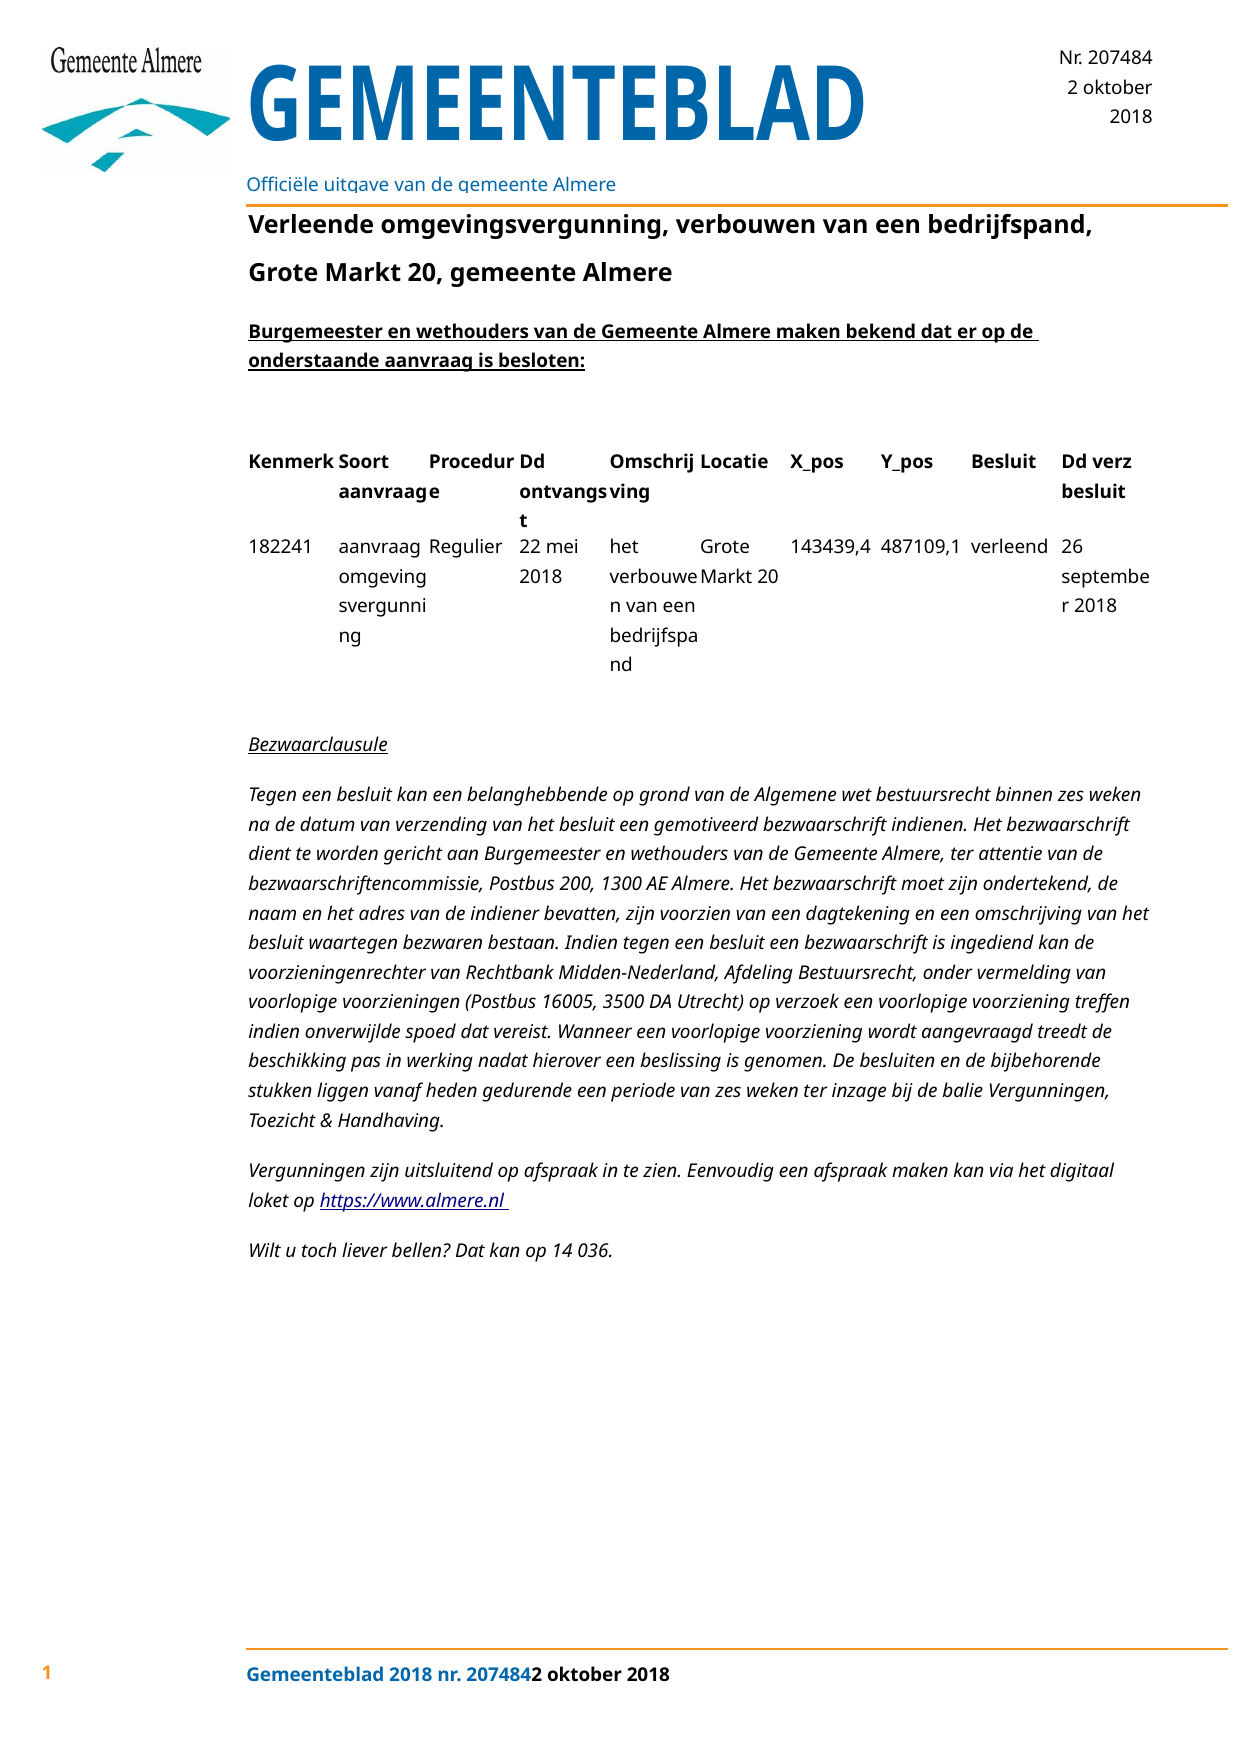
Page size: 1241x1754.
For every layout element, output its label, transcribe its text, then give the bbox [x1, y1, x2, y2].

text Bezwaarclausule [248, 731, 1152, 757]
table_header Besluit [971, 449, 1061, 533]
table_header Procedure [429, 449, 519, 533]
text Vergunningen zijn uitsluitend op afspraak in te zien. Eenvoudig een afspraak maken kan via het digitaal loket op https://www.almere.nl [248, 1157, 1152, 1213]
table_header Locatie [700, 449, 790, 533]
text Burgemeester en wethouders van de Gemeente Almere maken bekend dat er op de onderstaande aanvraag is besloten: [248, 318, 1152, 373]
table_header X_pos [790, 449, 881, 533]
table_cell 182241 [248, 533, 338, 677]
table_cell verleend [971, 533, 1061, 677]
table_cell 143439,4 [790, 533, 881, 677]
table_header Dd ontvangst [519, 449, 609, 533]
text Wilt u toch liever bellen? Dat kan op 14 036. [248, 1237, 1152, 1263]
table_cell Grote Markt 20 [700, 533, 790, 677]
table_header Dd verz besluit [1061, 449, 1152, 533]
picture [41, 47, 231, 172]
table_header Y_pos [881, 449, 971, 533]
table_cell 22 mei 2018 [519, 533, 609, 677]
text Verleende omgevingsvergunning, verbouwen van een bedrijfspand, Grote Markt 20, gemeente Almere [248, 207, 1152, 288]
text Tegen een besluit kan een belanghebbende op grond van de Algemene wet bestuursrecht binnen zes weken na de datum van verzending van het besluit een gemotiveerd bezwaarschrift indienen. Het bezwaarschrift dient te worden gericht aan Burgemeester en wethouders van de Gemeente Almere, ter attentie van de bezwaarschriftencommissie, Postbus 200, 1300 AE Almere. Het bezwaarschrift moet zijn ondertekend, de naam en het adres van de indiener bevatten, zijn voorzien van een dagtekening en een omschrijving van het besluit waartegen bezwaren bestaan. Indien tegen een besluit een bezwaarschrift is ingediend kan de voorzieningenrechter van Rechtbank Midden-Nederland, Afdeling Bestuursrecht, onder vermelding van voorlopige voorzieningen (Postbus 16005, 3500 DA Utrecht) op verzoek een voorlopige voorziening treffen indien onverwijlde spoed dat vereist. Wanneer een voorlopige voorziening wordt aangevraagd treedt de beschikking pas in werking nadat hierover een beslissing is genomen. De besluiten en de bijbehorende stukken liggen vanaf heden gedurende een periode van zes weken ter inzage bij de balie Vergunningen, Toezicht & Handhaving. [248, 781, 1152, 1133]
table_header Kenmerk [248, 449, 338, 533]
table_cell 487109,1 [881, 533, 971, 677]
table_header Soort aanvraag [338, 449, 429, 533]
table_cell Regulier [429, 533, 519, 677]
table_cell 26 september 2018 [1061, 533, 1152, 677]
table_cell aanvraag omgevingsvergunning [338, 533, 429, 677]
table_header Omschrijving [609, 449, 700, 533]
table_cell het verbouwen van een bedrijfspand [609, 533, 700, 677]
